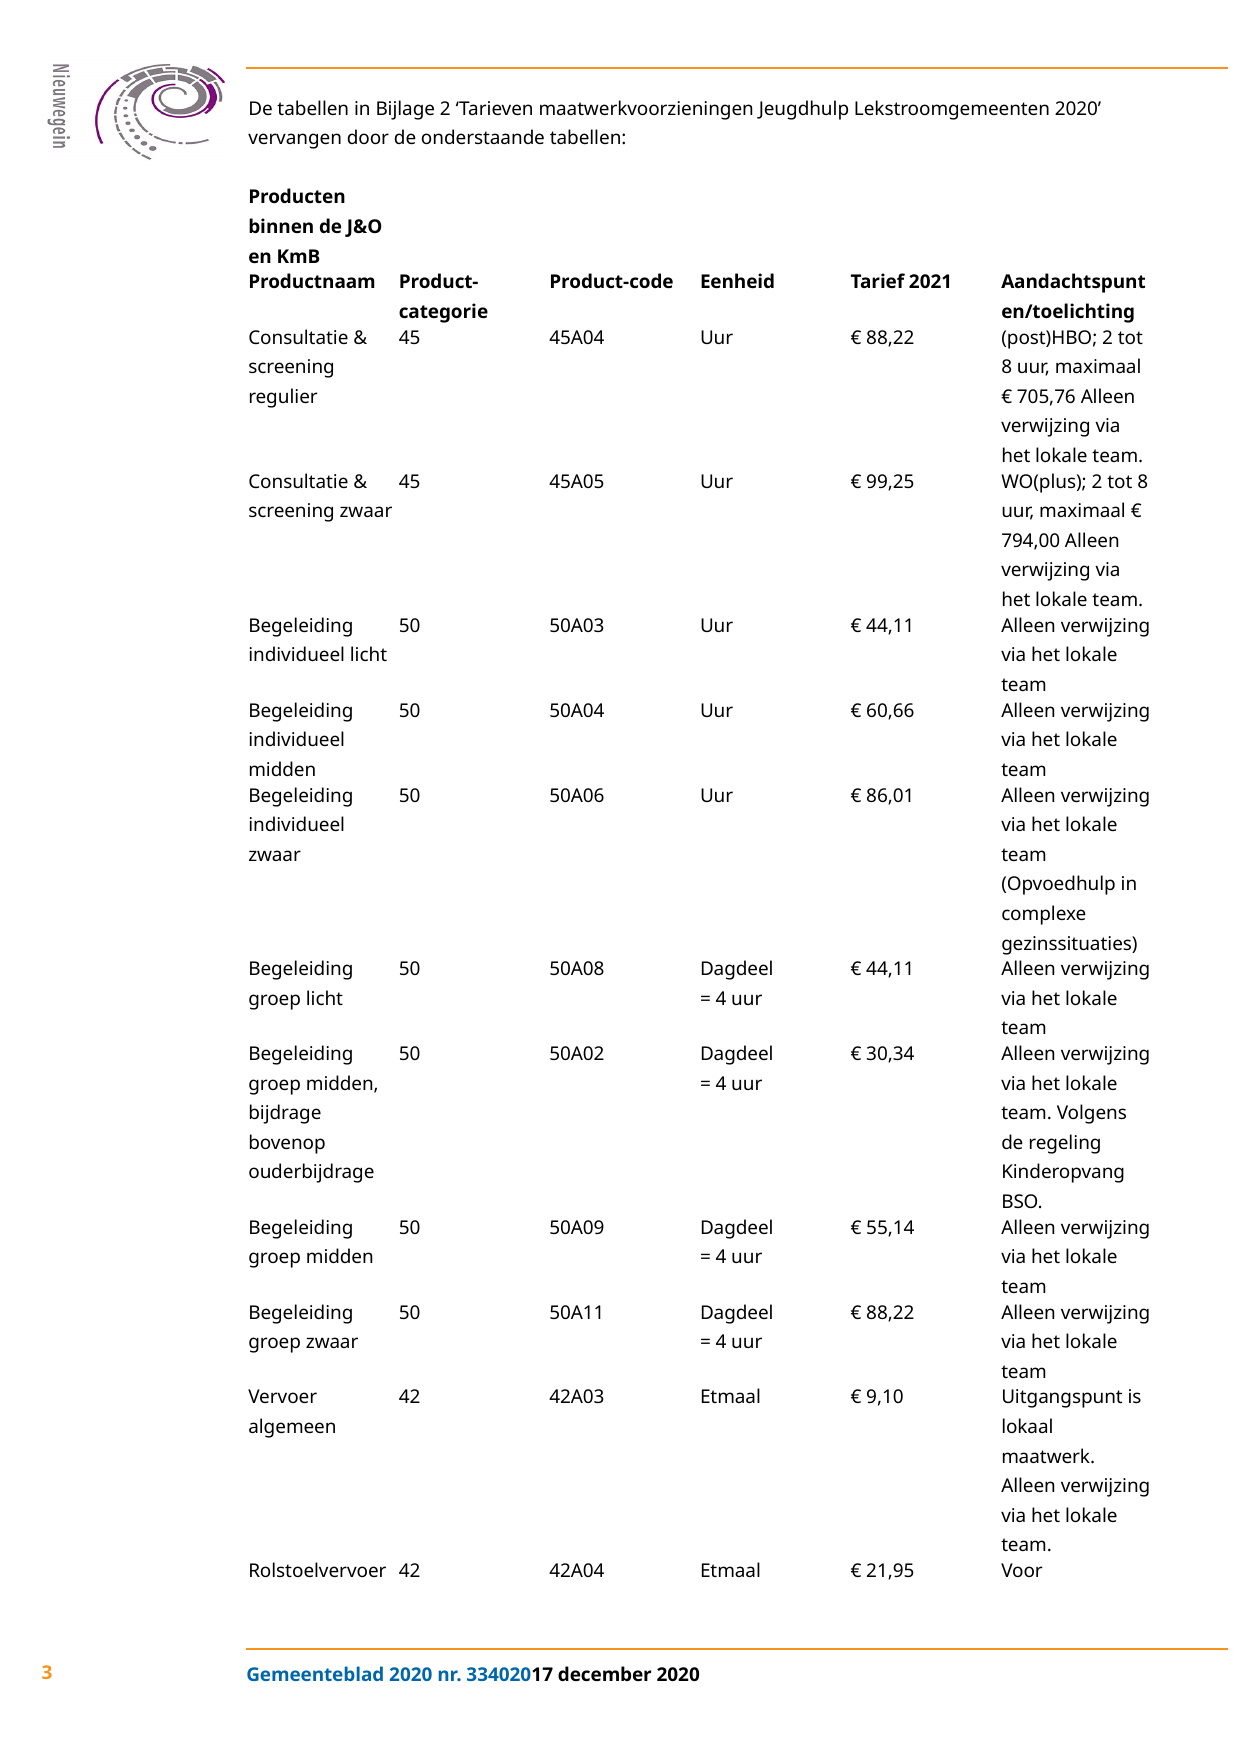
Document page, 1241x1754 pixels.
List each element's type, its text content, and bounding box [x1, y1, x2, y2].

table_cell 50A04 [549, 697, 700, 782]
table_cell € 86,01 [850, 782, 1001, 955]
table_cell € 44,11 [850, 955, 1001, 1040]
table_cell Productnaam [248, 269, 398, 324]
table_header [700, 184, 850, 268]
table_cell Uur [700, 782, 850, 955]
table_cell € 44,11 [850, 612, 1001, 697]
table_cell Consultatie & screening regulier [248, 324, 398, 468]
table_cell Voor [1001, 1558, 1152, 1583]
table_cell € 99,25 [850, 468, 1001, 612]
table_header [1001, 184, 1152, 268]
table_cell € 88,22 [850, 1299, 1001, 1384]
table_cell Dagdeel = 4 uur [700, 1040, 850, 1214]
table_cell 45A05 [549, 468, 700, 612]
table_header [399, 184, 549, 268]
table_cell 50A08 [549, 955, 700, 1040]
table_cell 50 [399, 697, 549, 782]
table_cell € 21,95 [850, 1558, 1001, 1583]
table_cell Etmaal [700, 1558, 850, 1583]
table_cell 50A09 [549, 1214, 700, 1299]
table_cell Alleen verwijzing via het lokale team [1001, 1214, 1152, 1299]
table_header [549, 184, 700, 268]
table_cell 50 [399, 1299, 549, 1384]
table_cell (post)HBO; 2 tot 8 uur, maximaal € 705,76 Alleen verwijzing via het lokale team. [1001, 324, 1152, 468]
table_cell € 30,34 [850, 1040, 1001, 1214]
table_cell Alleen verwijzing via het lokale team. Volgens de regeling Kinderopvang BSO. [1001, 1040, 1152, 1214]
table_cell 50A06 [549, 782, 700, 955]
table_cell 50A11 [549, 1299, 700, 1384]
table_cell Alleen verwijzing via het lokale team [1001, 697, 1152, 782]
table_cell 42 [399, 1384, 549, 1557]
table_cell Alleen verwijzing via het lokale team (Opvoedhulp in complexe gezinssituaties) [1001, 782, 1152, 955]
table_cell 42 [399, 1558, 549, 1583]
table_cell Uur [700, 468, 850, 612]
table_cell Dagdeel = 4 uur [700, 955, 850, 1040]
table_cell Product-code [549, 269, 700, 324]
table_cell Begeleiding groep zwaar [248, 1299, 398, 1384]
table_cell Alleen verwijzing via het lokale team [1001, 1299, 1152, 1384]
table_cell Tarief 2021 [850, 269, 1001, 324]
table_cell Product-categorie [399, 269, 549, 324]
table_cell Uur [700, 612, 850, 697]
table_cell 50 [399, 1214, 549, 1299]
table_cell Vervoer algemeen [248, 1384, 398, 1557]
table_cell 45 [399, 468, 549, 612]
table_header Producten binnen de J&O en KmB [248, 184, 398, 268]
table_cell Uitgangspunt is lokaal maatwerk. Alleen verwijzing via het lokale team. [1001, 1384, 1152, 1557]
table_cell Consultatie & screening zwaar [248, 468, 398, 612]
table_cell Alleen verwijzing via het lokale team [1001, 612, 1152, 697]
table_cell 42A03 [549, 1384, 700, 1557]
table_cell 45 [399, 324, 549, 468]
table_cell Alleen verwijzing via het lokale team [1001, 955, 1152, 1040]
table_cell 50 [399, 782, 549, 955]
table_cell Uur [700, 697, 850, 782]
table_cell Etmaal [700, 1384, 850, 1557]
table_cell Rolstoelvervoer [248, 1558, 398, 1583]
table_cell 50A02 [549, 1040, 700, 1214]
table_cell Begeleiding individueel midden [248, 697, 398, 782]
table_cell WO(plus); 2 tot 8 uur, maximaal € 794,00 Alleen verwijzing via het lokale team. [1001, 468, 1152, 612]
table_cell 50 [399, 955, 549, 1040]
table_cell € 60,66 [850, 697, 1001, 782]
table_cell 42A04 [549, 1558, 700, 1583]
table_cell Begeleiding groep licht [248, 955, 398, 1040]
table_cell 50 [399, 612, 549, 697]
table_cell Begeleiding individueel licht [248, 612, 398, 697]
text De tabellen in Bijlage 2 ‘Tarieven maatwerkvoorzieningen Jeugdhulp Lekstroomgemeenten 2020’ vervangen door de onderstaande tabellen: [248, 95, 1152, 150]
picture [41, 47, 231, 172]
table_cell € 55,14 [850, 1214, 1001, 1299]
table_cell 50A03 [549, 612, 700, 697]
table_cell Begeleiding groep midden [248, 1214, 398, 1299]
table_cell Dagdeel = 4 uur [700, 1299, 850, 1384]
table_cell 45A04 [549, 324, 700, 468]
table_cell Begeleiding individueel zwaar [248, 782, 398, 955]
table_header [850, 184, 1001, 268]
table_cell Aandachtspunten/toelichting [1001, 269, 1152, 324]
table_cell 50 [399, 1040, 549, 1214]
table_cell Dagdeel = 4 uur [700, 1214, 850, 1299]
table_cell € 88,22 [850, 324, 1001, 468]
table_cell Eenheid [700, 269, 850, 324]
table_cell € 9,10 [850, 1384, 1001, 1557]
table_cell Begeleiding groep midden, bijdrage bovenop ouderbijdrage [248, 1040, 398, 1214]
table_cell Uur [700, 324, 850, 468]
